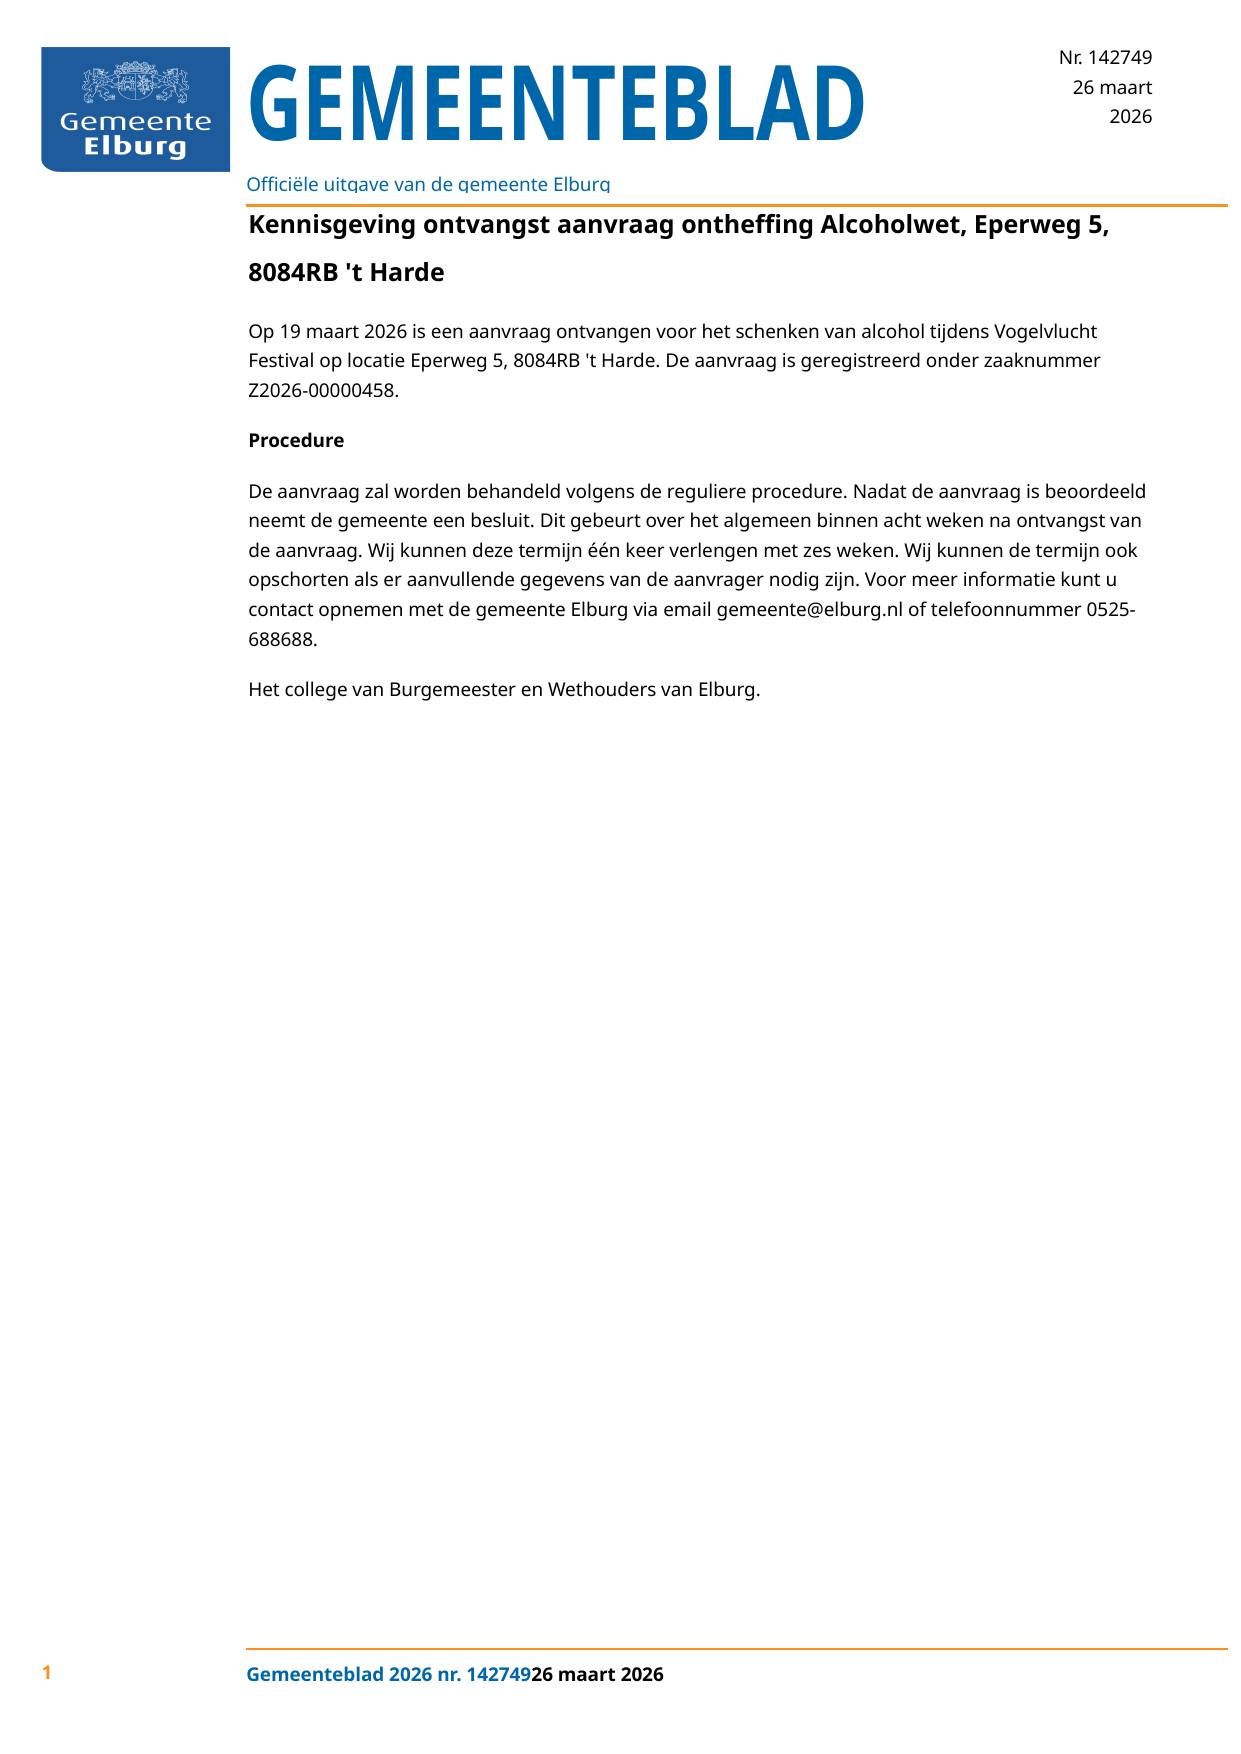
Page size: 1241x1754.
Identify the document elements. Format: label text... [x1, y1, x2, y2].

text De aanvraag zal worden behandeld volgens de reguliere procedure. Nadat de aanvraag is beoordeeld neemt de gemeente een besluit. Dit gebeurt over het algemeen binnen acht weken na ontvangst van de aanvraag. Wij kunnen deze termijn één keer verlengen met zes weken. Wij kunnen de termijn ook opschorten als er aanvullende gegevens van de aanvrager nodig zijn. Voor meer informatie kunt u contact opnemen met de gemeente Elburg via email gemeente@elburg.nl of telefoonnummer 0525-688688. [248, 478, 1152, 652]
text Het college van Burgemeester en Wethouders van Elburg. [248, 676, 1152, 702]
picture [41, 47, 231, 172]
text Kennisgeving ontvangst aanvraag ontheffing Alcoholwet, Eperweg 5, 8084RB 't Harde [248, 207, 1152, 288]
text Procedure [248, 427, 1152, 453]
text Op 19 maart 2026 is een aanvraag ontvangen voor het schenken van alcohol tijdens Vogelvlucht Festival op locatie Eperweg 5, 8084RB 't Harde. De aanvraag is geregistreerd onder zaaknummer Z2026-00000458. [248, 318, 1152, 403]
